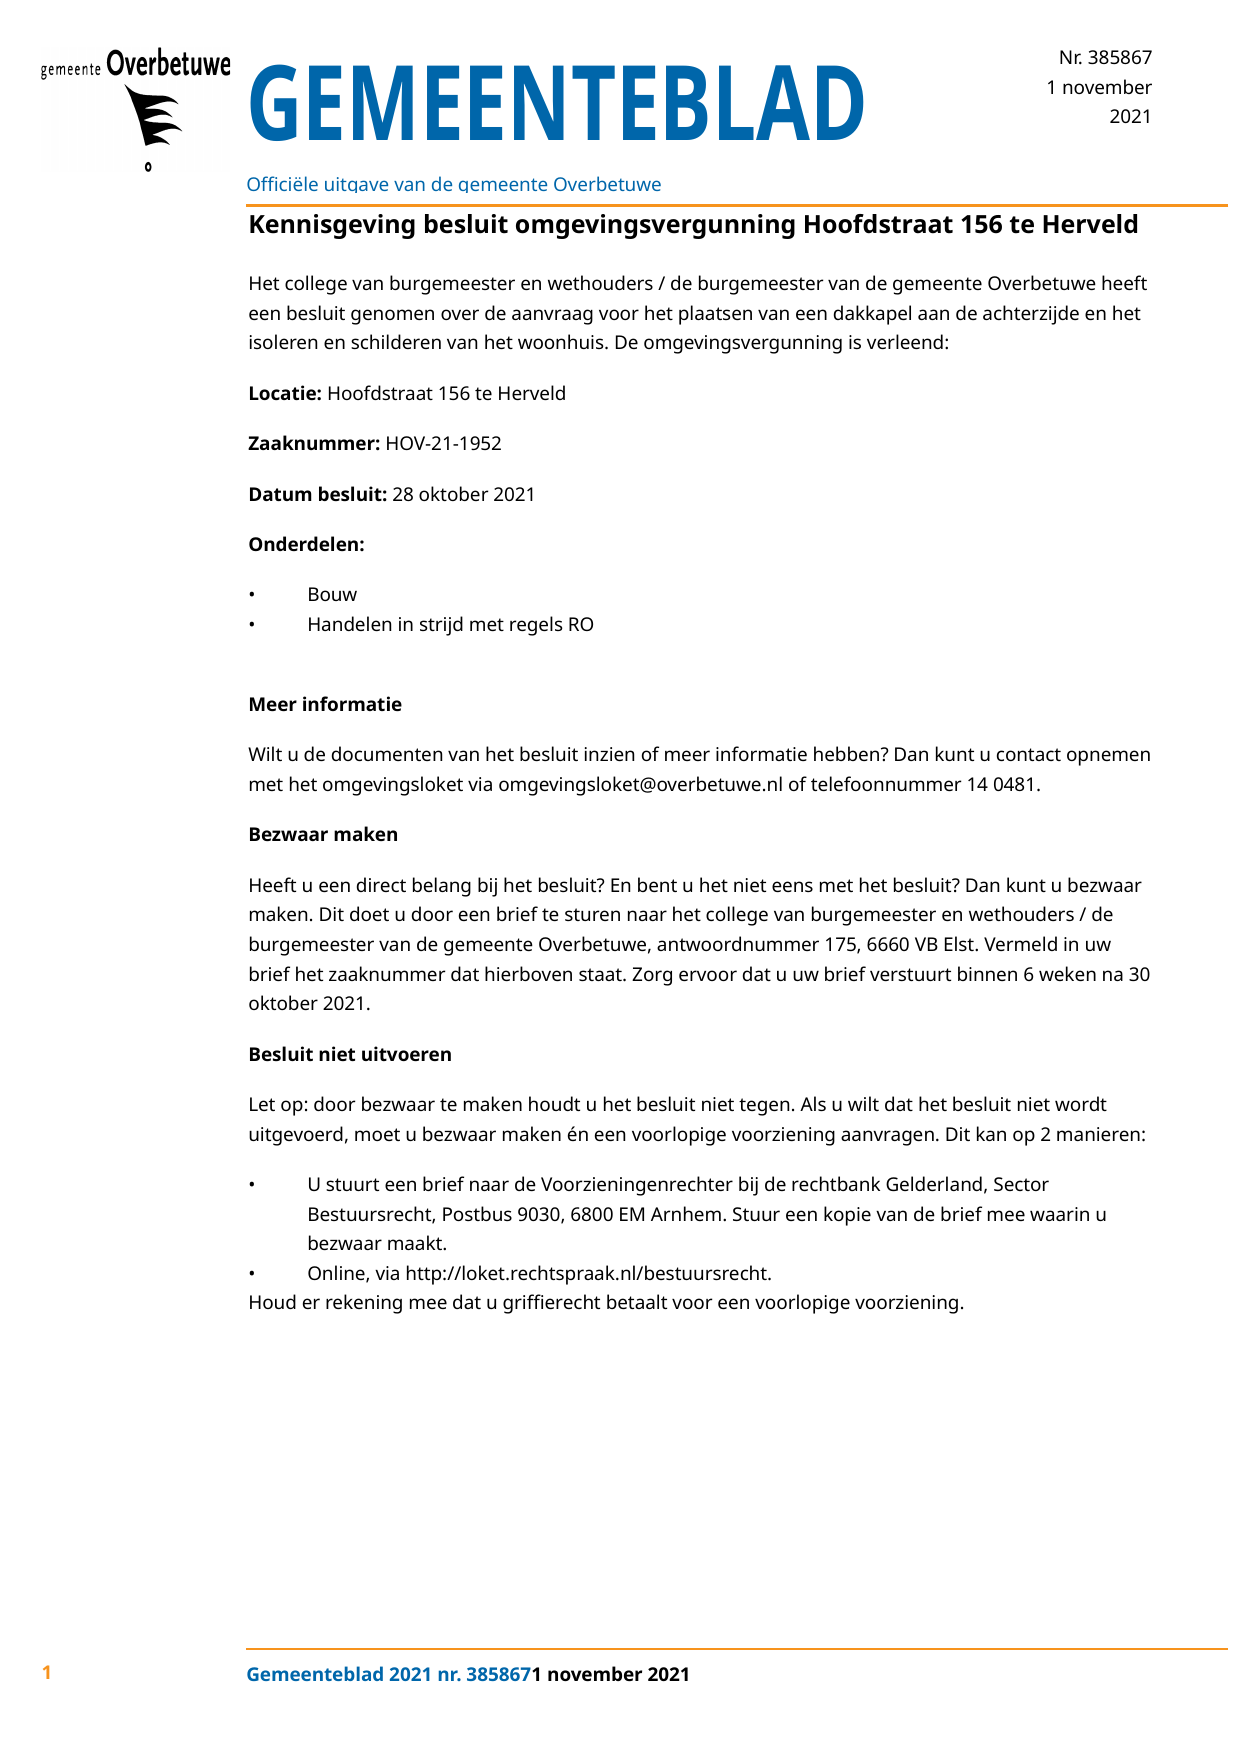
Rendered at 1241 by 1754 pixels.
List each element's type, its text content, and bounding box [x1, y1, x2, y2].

list U stuurt een brief naar de Voorzieningenrechter bij de rechtbank Gelderland, Sector Bestuursrecht, Postbus 9030, 6800 EM Arnhem. Stuur een kopie van de brief mee waarin u bezwaar maakt. [248, 1171, 1152, 1256]
text Onderdelen: [248, 531, 1152, 557]
text Let op: door bezwaar te maken houdt u het besluit niet tegen. Als u wilt dat het besluit niet wordt uitgevoerd, moet u bezwaar maken én een voorlopige voorziening aanvragen. Dit kan op 2 manieren: [248, 1091, 1152, 1146]
text Bezwaar maken [248, 822, 1152, 847]
text Besluit niet uitvoeren [248, 1041, 1152, 1066]
text Wilt u de documenten van het besluit inzien of meer informatie hebben? Dan kunt u contact opnemen met het omgevingsloket via omgevingsloket@overbetuwe.nl of telefoonnummer 14 0481. [248, 742, 1152, 797]
text Meer informatie [248, 691, 1152, 717]
text Kennisgeving besluit omgevingsvergunning Hoofdstraat 156 te Herveld [248, 207, 1152, 241]
text Zaaknummer: HOV-21-1952 [248, 430, 1152, 456]
list Online, via http://loket.rechtspraak.nl/bestuursrecht. [248, 1260, 1152, 1286]
text Heeft u een direct belang bij het besluit? En bent u het niet eens met het besluit? Dan kunt u bezwaar maken. Dit doet u door een brief te sturen naar het college van burgemeester en wethouders / de burgemeester van de gemeente Overbetuwe, antwoordnummer 175, 6660 VB Elst. Vermeld in uw brief het zaaknummer dat hierboven staat. Zorg ervoor dat u uw brief verstuurt binnen 6 weken na 30 oktober 2021. [248, 872, 1152, 1016]
text Het college van burgemeester en wethouders / de burgemeester van de gemeente Overbetuwe heeft een besluit genomen over de aanvraag voor het plaatsen van een dakkapel aan de achterzijde en het isoleren en schilderen van het woonhuis. De omgevingsvergunning is verleend: [248, 270, 1152, 355]
list Handelen in strijd met regels RO [248, 611, 1152, 637]
text Datum besluit: 28 oktober 2021 [248, 481, 1152, 506]
picture [41, 47, 231, 172]
text Locatie: Hoofdstraat 156 te Herveld [248, 380, 1152, 406]
text Houd er rekening mee dat u griffierecht betaalt voor een voorlopige voorziening. [248, 1289, 1152, 1315]
list Bouw [248, 582, 1152, 607]
